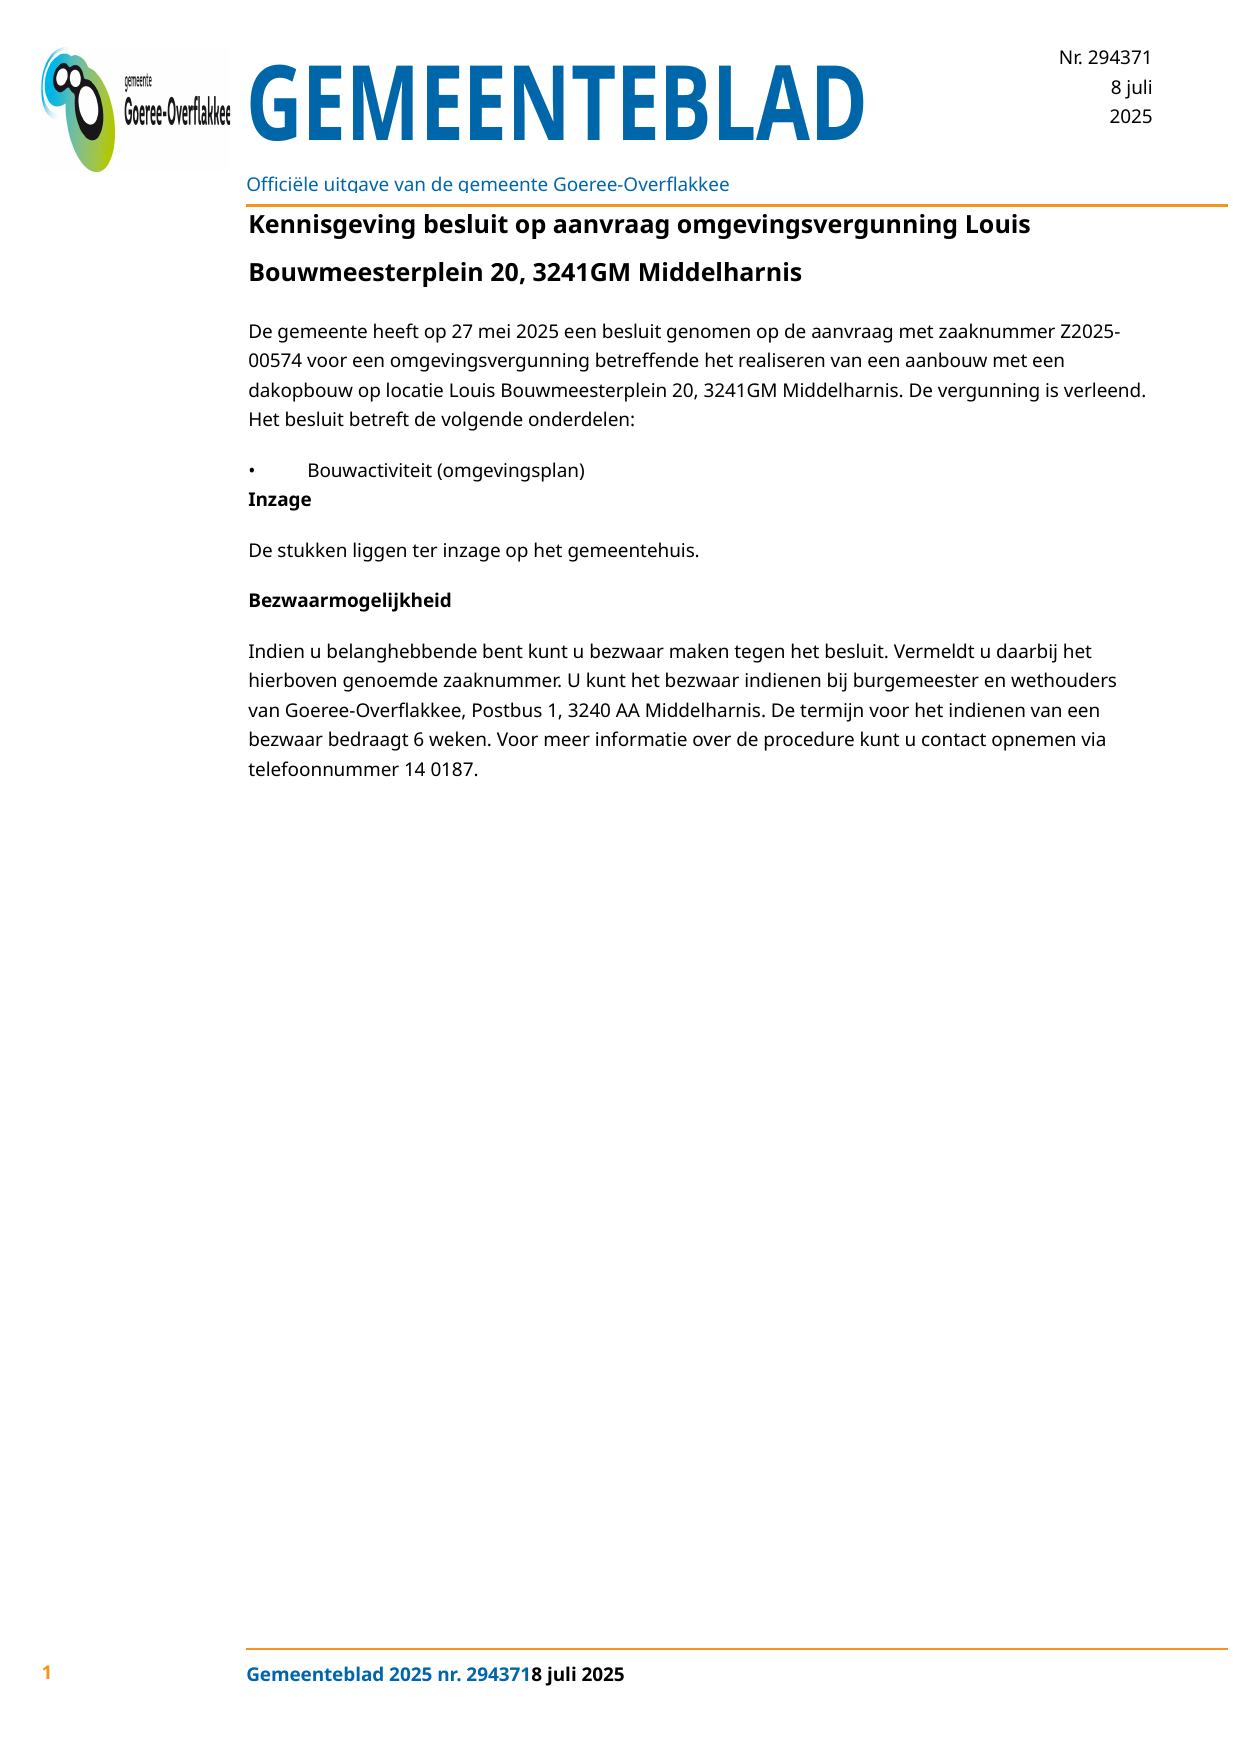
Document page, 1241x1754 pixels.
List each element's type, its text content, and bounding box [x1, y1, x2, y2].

text Kennisgeving besluit op aanvraag omgevingsvergunning Louis Bouwmeesterplein 20, 3241GM Middelharnis [248, 207, 1152, 288]
text De stukken liggen ter inzage op het gemeentehuis. [248, 537, 1152, 563]
text Bezwaarmogelijkheid [248, 587, 1152, 613]
text Inzage [248, 487, 1152, 512]
list Bouwactiviteit (omgevingsplan) [248, 457, 1152, 483]
picture [41, 47, 231, 172]
text Indien u belanghebbende bent kunt u bezwaar maken tegen het besluit. Vermeldt u daarbij het hierboven genoemde zaaknummer. U kunt het bezwaar indienen bij burgemeester en wethouders van Goeree-Overflakkee, Postbus 1, 3240 AA Middelharnis. De termijn voor het indienen van een bezwaar bedraagt 6 weken. Voor meer informatie over de procedure kunt u contact opnemen via telefoonnummer 14 0187. [248, 638, 1152, 782]
text De gemeente heeft op 27 mei 2025 een besluit genomen op de aanvraag met zaaknummer Z2025-00574 voor een omgevingsvergunning betreffende het realiseren van een aanbouw met een dakopbouw op locatie Louis Bouwmeesterplein 20, 3241GM Middelharnis. De vergunning is verleend. Het besluit betreft de volgende onderdelen: [248, 318, 1152, 432]
